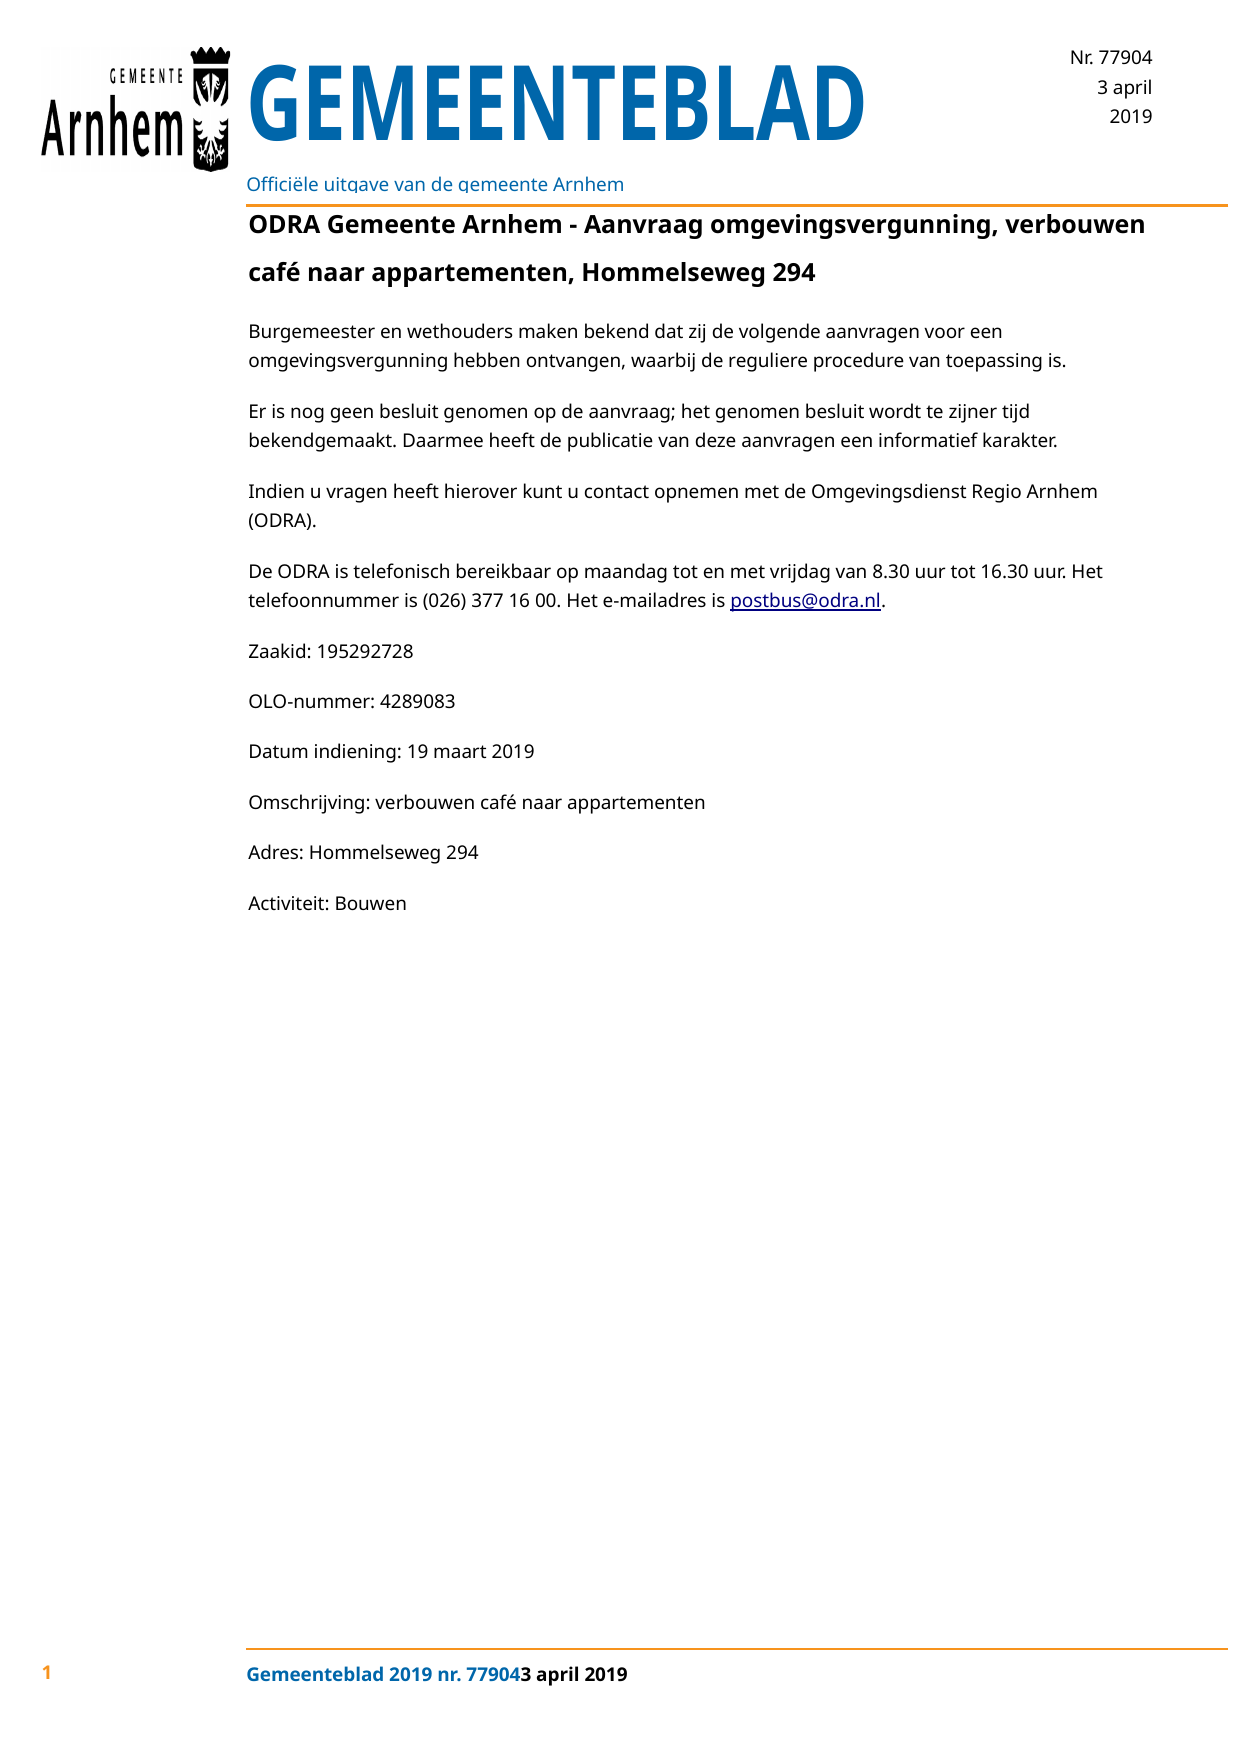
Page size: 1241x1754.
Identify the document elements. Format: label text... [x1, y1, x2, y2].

text Indien u vragen heeft hierover kunt u contact opnemen met de Omgevingsdienst Regio Arnhem (ODRA). [248, 478, 1152, 533]
text Zaakid: 195292728 [248, 638, 1152, 664]
text Omschrijving: verbouwen café naar appartementen [248, 789, 1152, 815]
text Burgemeester en wethouders maken bekend dat zij de volgende aanvragen voor een omgevingsvergunning hebben ontvangen, waarbij de reguliere procedure van toepassing is. [248, 318, 1152, 373]
text Activiteit: Bouwen [248, 890, 1152, 916]
text OLO-nummer: 4289083 [248, 688, 1152, 714]
picture [41, 47, 231, 172]
text De ODRA is telefonisch bereikbaar op maandag tot en met vrijdag van 8.30 uur tot 16.30 uur. Het telefoonnummer is (026) 377 16 00. Het e-mailadres is postbus@odra.nl. [248, 558, 1152, 613]
text Adres: Hommelseweg 294 [248, 839, 1152, 865]
text Er is nog geen besluit genomen op de aanvraag; het genomen besluit wordt te zijner tijd bekendgemaakt. Daarmee heeft de publicatie van deze aanvragen een informatief karakter. [248, 398, 1152, 453]
text ODRA Gemeente Arnhem - Aanvraag omgevingsvergunning, verbouwen café naar appartementen, Hommelseweg 294 [248, 207, 1152, 288]
text Datum indiening: 19 maart 2019 [248, 739, 1152, 764]
